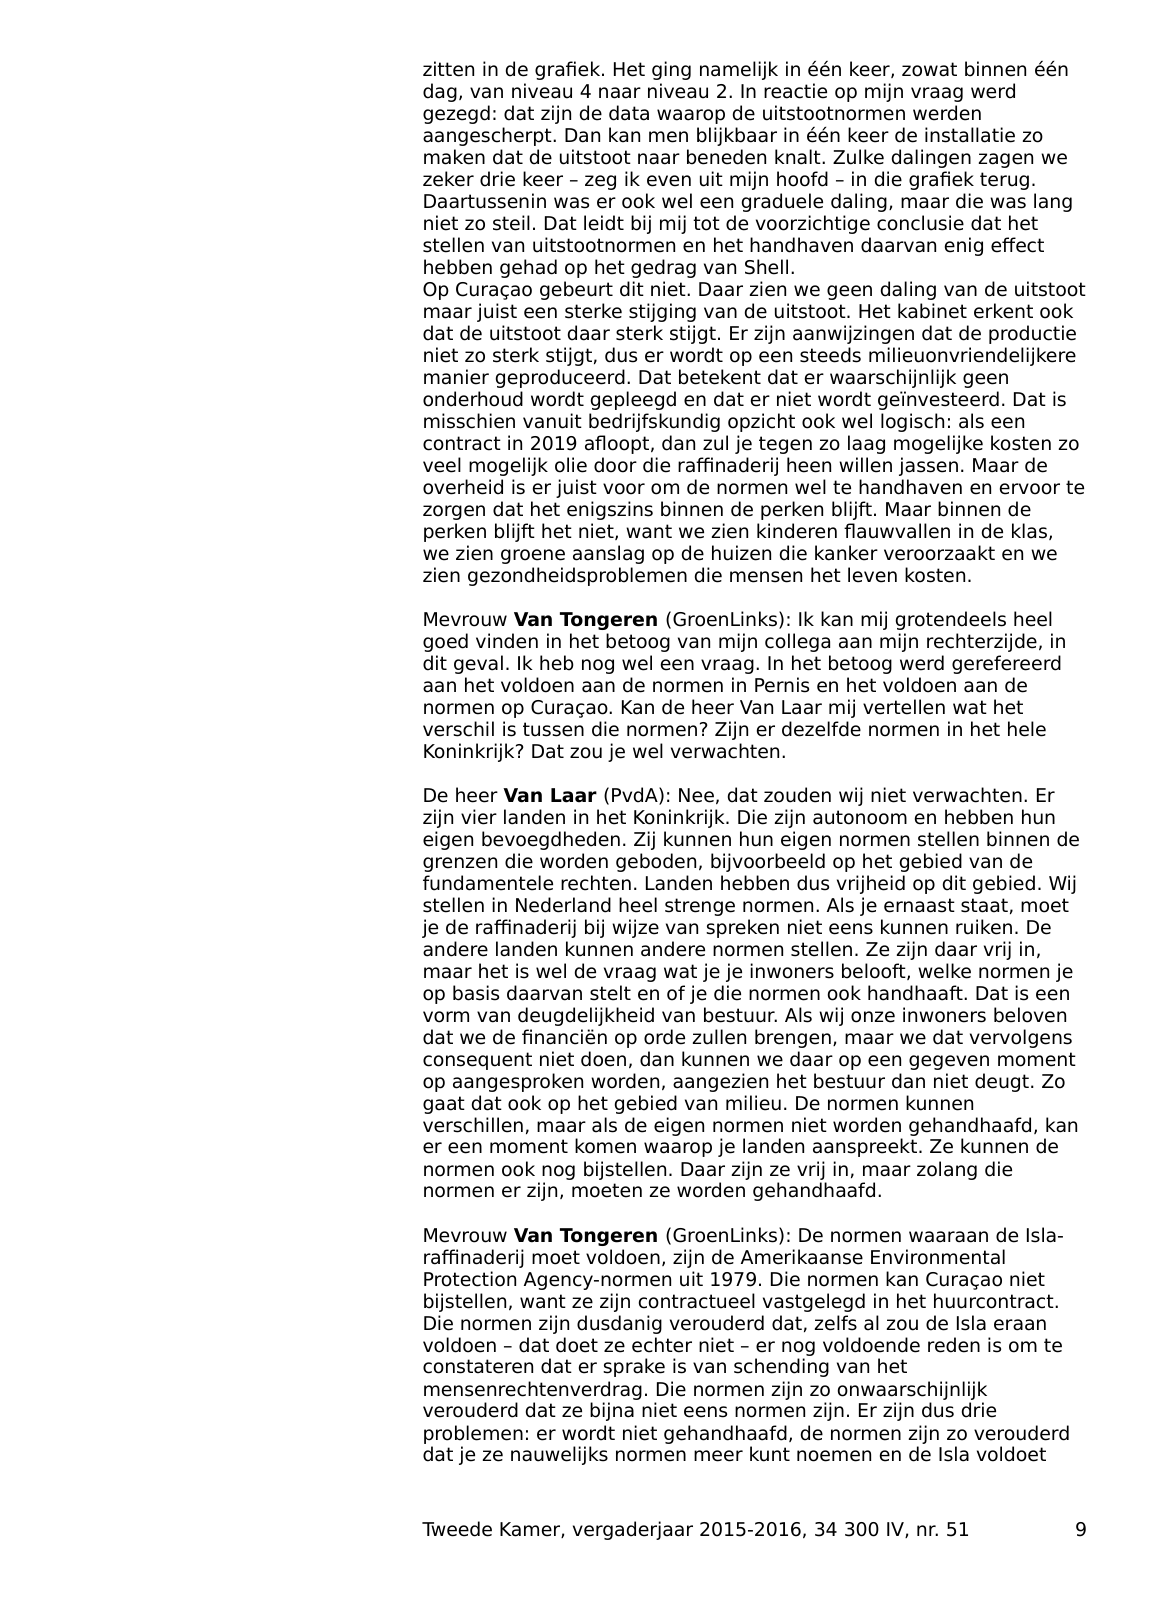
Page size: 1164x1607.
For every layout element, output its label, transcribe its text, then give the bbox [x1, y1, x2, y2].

text De heer Van Laar (PvdA): Nee, dat zouden wij niet verwachten. Er zijn vier landen in het Koninkrijk. Die zijn autonoom en hebben hun eigen bevoegdheden. Zij kunnen hun eigen normen stellen binnen de grenzen die worden geboden, bijvoorbeeld op het gebied van de fundamentele rechten. Landen hebben dus vrijheid op dit gebied. Wij stellen in Nederland heel strenge normen. Als je ernaast staat, moet je de raffinaderij bij wijze van spreken niet eens kunnen ruiken. De andere landen kunnen andere normen stellen. Ze zijn daar vrij in, maar het is wel de vraag wat je je inwoners belooft, welke normen je op basis daarvan stelt en of je die normen ook handhaaft. Dat is een vorm van deugdelijkheid van bestuur. Als wij onze inwoners beloven dat we de financiën op orde zullen brengen, maar we dat vervolgens consequent niet doen, dan kunnen we daar op een gegeven moment op aangesproken worden, aangezien het bestuur dan niet deugt. Zo gaat dat ook op het gebied van milieu. De normen kunnen verschillen, maar als de eigen normen niet worden gehandhaafd, kan er een moment komen waarop je landen aanspreekt. Ze kunnen de normen ook nog bijstellen. Daar zijn ze vrij in, maar zolang die normen er zijn, moeten ze worden gehandhaafd. [422, 785, 1087, 1202]
text Op Curaçao gebeurt dit niet. Daar zien we geen daling van de uitstoot maar juist een sterke stijging van de uitstoot. Het kabinet erkent ook dat de uitstoot daar sterk stijgt. Er zijn aanwijzingen dat de productie niet zo sterk stijgt, dus er wordt op een steeds milieuonvriendelijkere manier geproduceerd. Dat betekent dat er waarschijnlijk geen onderhoud wordt gepleegd en dat er niet wordt geïnvesteerd. Dat is misschien vanuit bedrijfskundig opzicht ook wel logisch: als een contract in 2019 afloopt, dan zul je tegen zo laag mogelijke kosten zo veel mogelijk olie door die raffinaderij heen willen jassen. Maar de overheid is er juist voor om de normen wel te handhaven en ervoor te zorgen dat het enigszins binnen de perken blijft. Maar binnen de perken blijft het niet, want we zien kinderen flauwvallen in de klas, we zien groene aanslag op de huizen die kanker veroorzaakt en we zien gezondheidsproblemen die mensen het leven kosten. [422, 279, 1087, 587]
text Mevrouw Van Tongeren (GroenLinks): De normen waaraan de Isla-raffinaderij moet voldoen, zijn de Amerikaanse Environmental Protection Agency-normen uit 1979. Die normen kan Curaçao niet bijstellen, want ze zijn contractueel vastgelegd in het huurcontract. Die normen zijn dusdanig verouderd dat, zelfs al zou de Isla eraan voldoen – dat doet ze echter niet – er nog voldoende reden is om te constateren dat er sprake is van schending van het mensenrechtenverdrag. Die normen zijn zo onwaarschijnlijk verouderd dat ze bijna niet eens normen zijn. Er zijn dus drie problemen: er wordt niet gehandhaafd, de normen zijn zo verouderd dat je ze nauwelijks normen meer kunt noemen en de Isla voldoet [422, 1224, 1087, 1466]
text Mevrouw Van Tongeren (GroenLinks): Ik kan mij grotendeels heel goed vinden in het betoog van mijn collega aan mijn rechterzijde, in dit geval. Ik heb nog wel een vraag. In het betoog werd gerefereerd aan het voldoen aan de normen in Pernis en het voldoen aan de normen op Curaçao. Kan de heer Van Laar mij vertellen wat het verschil is tussen die normen? Zijn er dezelfde normen in het hele Koninkrijk? Dat zou je wel verwachten. [422, 609, 1087, 763]
text zitten in de grafiek. Het ging namelijk in één keer, zowat binnen één dag, van niveau 4 naar niveau 2. In reactie op mijn vraag werd gezegd: dat zijn de data waarop de uitstootnormen werden aangescherpt. Dan kan men blijkbaar in één keer de installatie zo maken dat de uitstoot naar beneden knalt. Zulke dalingen zagen we zeker drie keer – zeg ik even uit mijn hoofd – in die grafiek terug. Daartussenin was er ook wel een graduele daling, maar die was lang niet zo steil. Dat leidt bij mij tot de voorzichtige conclusie dat het stellen van uitstootnormen en het handhaven daarvan enig effect hebben gehad op het gedrag van Shell. [422, 59, 1087, 279]
